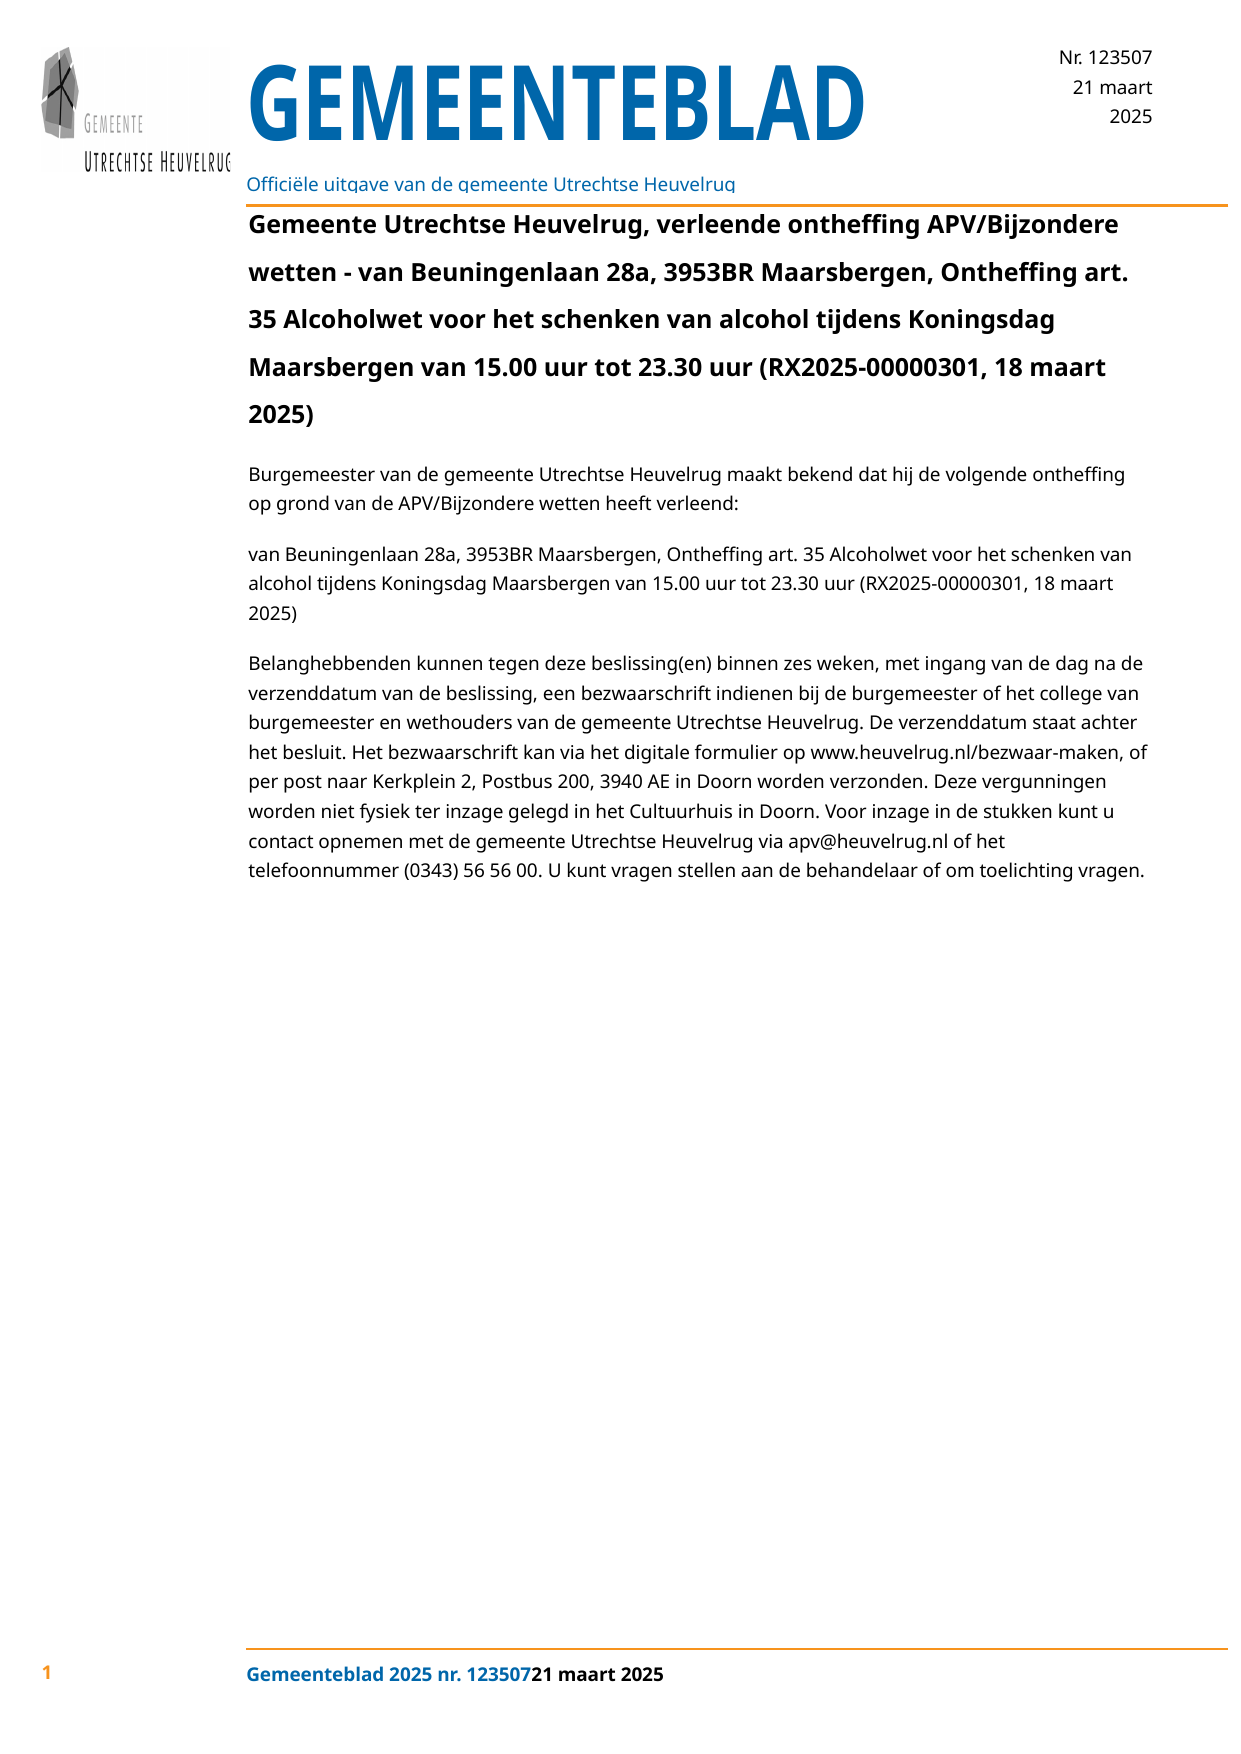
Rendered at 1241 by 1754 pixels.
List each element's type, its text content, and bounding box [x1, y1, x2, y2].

picture [41, 47, 231, 172]
text van Beuningenlaan 28a, 3953BR Maarsbergen, Ontheffing art. 35 Alcoholwet voor het schenken van alcohol tijdens Koningsdag Maarsbergen van 15.00 uur tot 23.30 uur (RX2025-00000301, 18 maart 2025) [248, 541, 1152, 626]
text Burgemeester van de gemeente Utrechtse Heuvelrug maakt bekend dat hij de volgende ontheffing op grond van de APV/Bijzondere wetten heeft verleend: [248, 461, 1152, 516]
text Belanghebbenden kunnen tegen deze beslissing(en) binnen zes weken, met ingang van de dag na de verzenddatum van de beslissing, een bezwaarschrift indienen bij de burgemeester of het college van burgemeester en wethouders van de gemeente Utrechtse Heuvelrug. De verzenddatum staat achter het besluit. Het bezwaarschrift kan via het digitale formulier op www.heuvelrug.nl/bezwaar-maken, of per post naar Kerkplein 2, Postbus 200, 3940 AE in Doorn worden verzonden. Deze vergunningen worden niet fysiek ter inzage gelegd in het Cultuurhuis in Doorn. Voor inzage in de stukken kunt u contact opnemen met de gemeente Utrechtse Heuvelrug via apv@heuvelrug.nl of het telefoonnummer (0343) 56 56 00. U kunt vragen stellen aan de behandelaar of om toelichting vragen. [248, 650, 1152, 883]
text Gemeente Utrechtse Heuvelrug, verleende ontheffing APV/Bijzondere wetten - van Beuningenlaan 28a, 3953BR Maarsbergen, Ontheffing art. 35 Alcoholwet voor het schenken van alcohol tijdens Koningsdag Maarsbergen van 15.00 uur tot 23.30 uur (RX2025-00000301, 18 maart 2025) [248, 207, 1152, 431]
